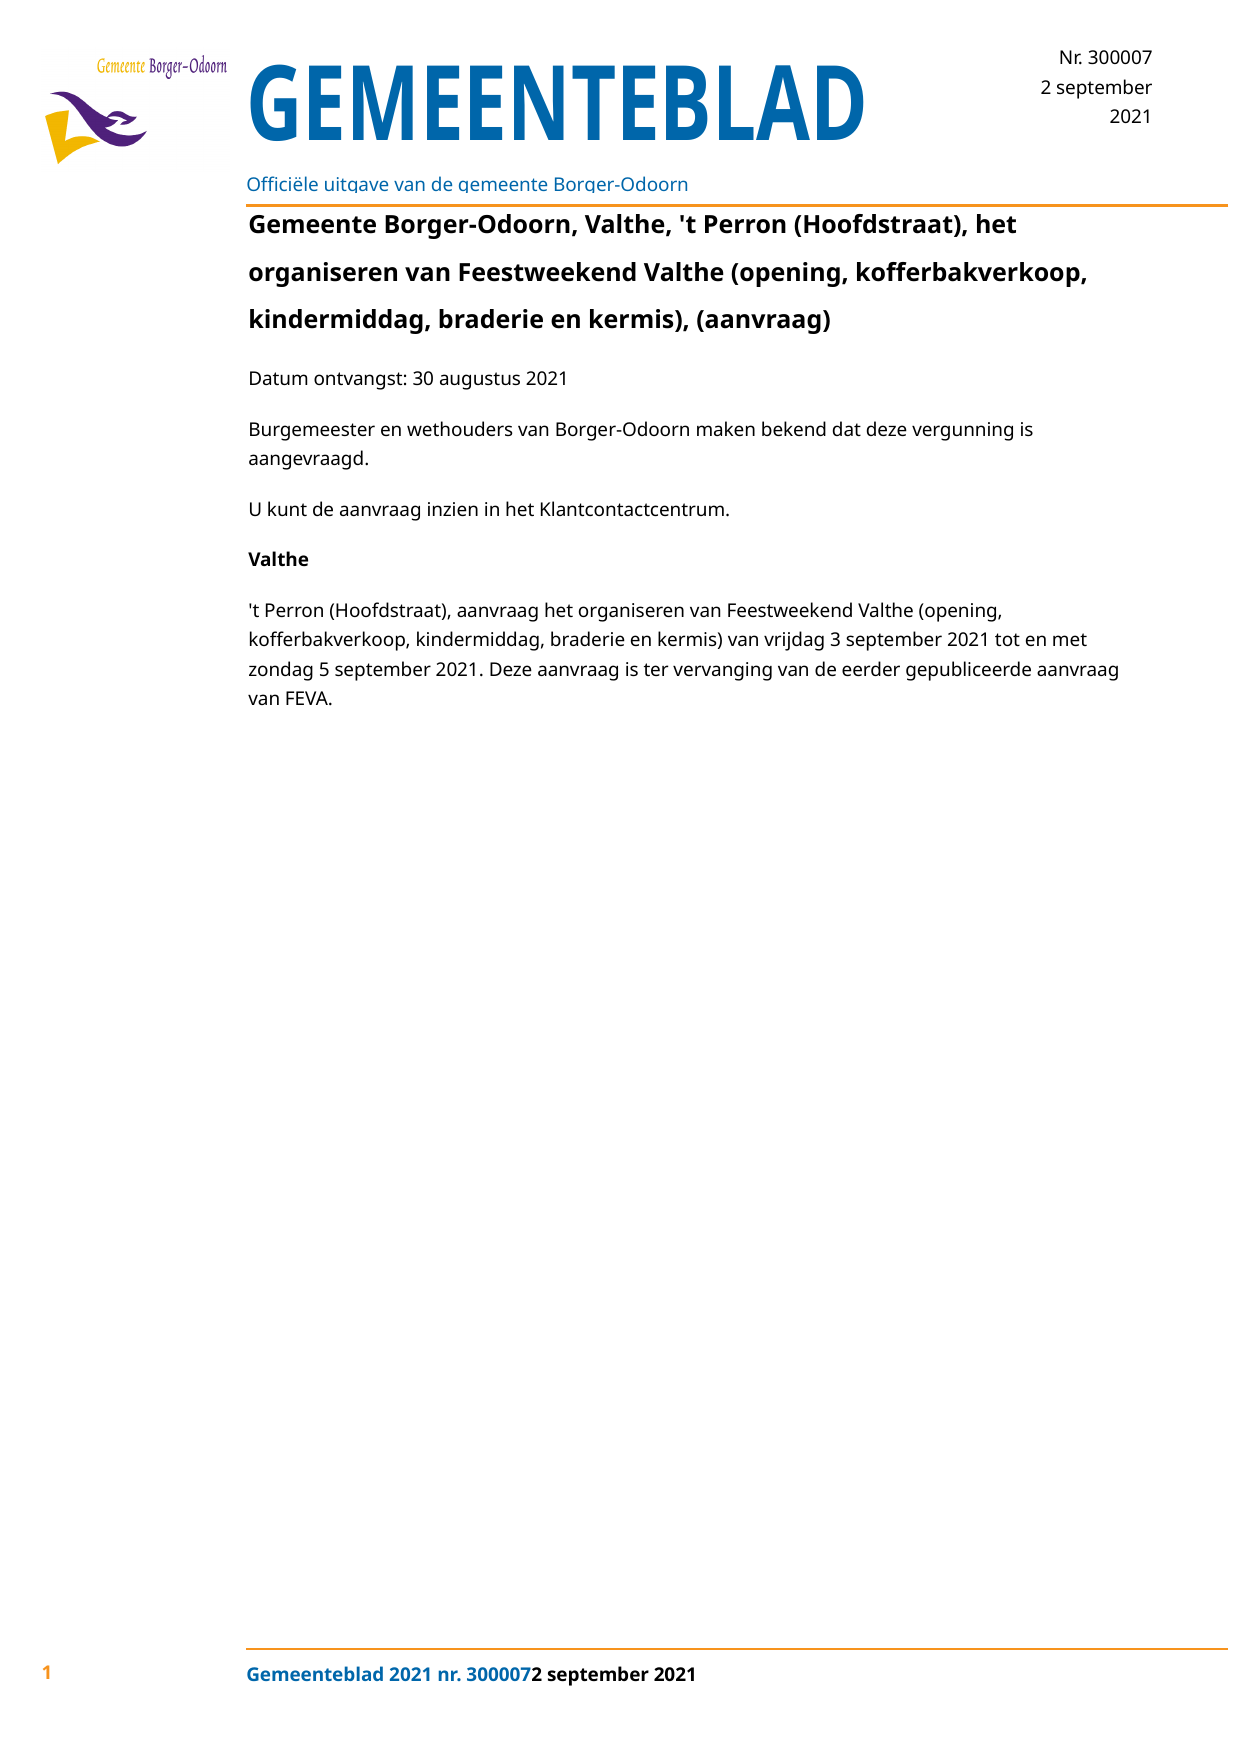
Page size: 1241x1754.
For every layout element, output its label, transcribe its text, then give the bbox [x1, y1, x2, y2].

picture [41, 47, 231, 172]
text U kunt de aanvraag inzien in het Klantcontactcentrum. [248, 496, 1152, 522]
text Gemeente Borger-Odoorn, Valthe, 't Perron (Hoofdstraat), het organiseren van Feestweekend Valthe (opening, kofferbakverkoop, kindermiddag, braderie en kermis), (aanvraag) [248, 207, 1152, 336]
text 't Perron (Hoofdstraat), aanvraag het organiseren van Feestweekend Valthe (opening, kofferbakverkoop, kindermiddag, braderie en kermis) van vrijdag 3 september 2021 tot en met zondag 5 september 2021. Deze aanvraag is ter vervanging van de eerder gepubliceerde aanvraag van FEVA. [248, 597, 1152, 711]
text Valthe [248, 546, 1152, 572]
text Burgemeester en wethouders van Borger-Odoorn maken bekend dat deze vergunning is aangevraagd. [248, 416, 1152, 471]
text Datum ontvangst: 30 augustus 2021 [248, 366, 1152, 391]
